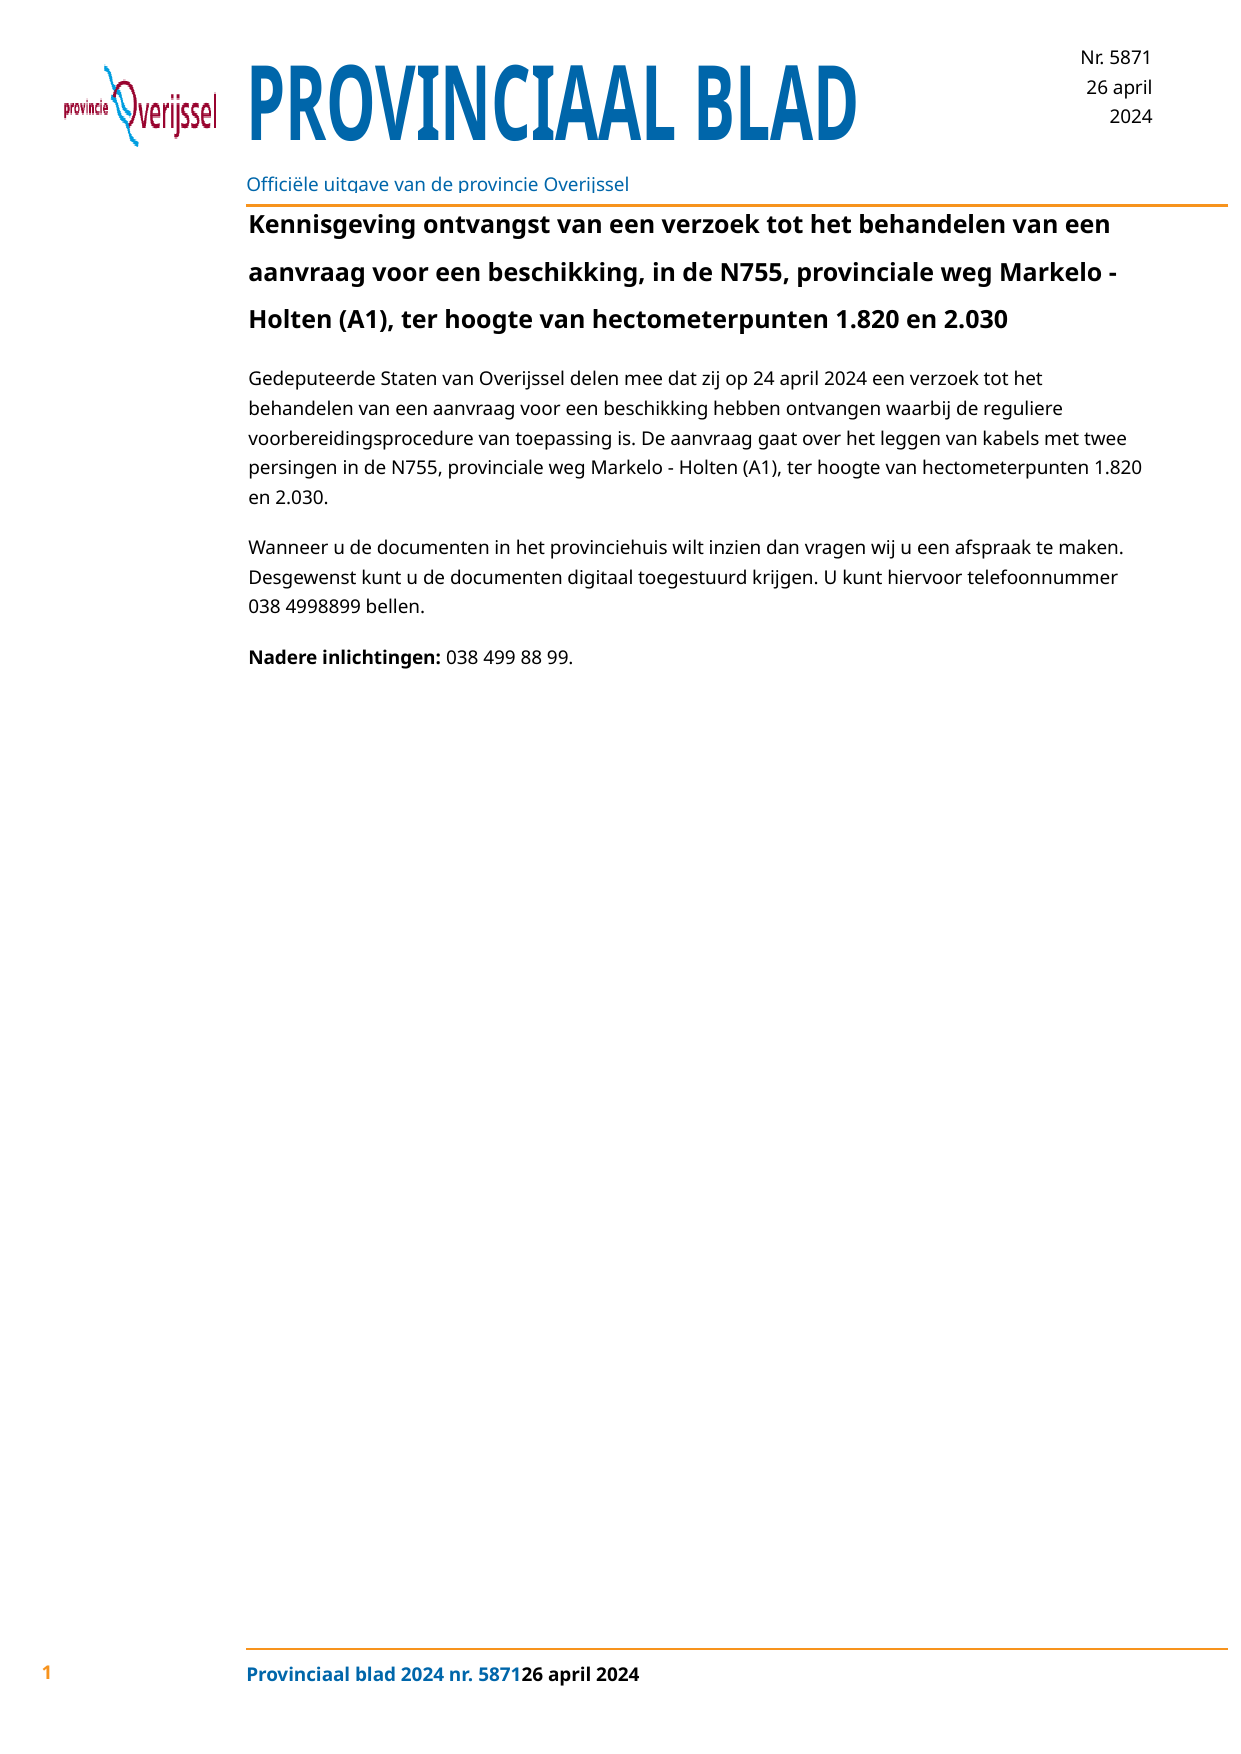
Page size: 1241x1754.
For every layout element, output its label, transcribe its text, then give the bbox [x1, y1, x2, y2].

text Gedeputeerde Staten van Overijssel delen mee dat zij op 24 april 2024 een verzoek tot het behandelen van een aanvraag voor een beschikking hebben ontvangen waarbij de reguliere voorbereidingsprocedure van toepassing is. De aanvraag gaat over het leggen van kabels met twee persingen in de N755, provinciale weg Markelo - Holten (A1), ter hoogte van hectometerpunten 1.820 en 2.030. [248, 366, 1152, 509]
text Wanneer u de documenten in het provinciehuis wilt inzien dan vragen wij u een afspraak te maken. Desgewenst kunt u de documenten digitaal toegestuurd krijgen. U kunt hiervoor telefoonnummer 038 4998899 bellen. [248, 534, 1152, 619]
text Nadere inlichtingen: 038 499 88 99. [248, 644, 1152, 669]
text Kennisgeving ontvangst van een verzoek tot het behandelen van een aanvraag voor een beschikking, in de N755, provinciale weg Markelo - Holten (A1), ter hoogte van hectometerpunten 1.820 en 2.030 [248, 207, 1152, 336]
picture [41, 47, 231, 172]
